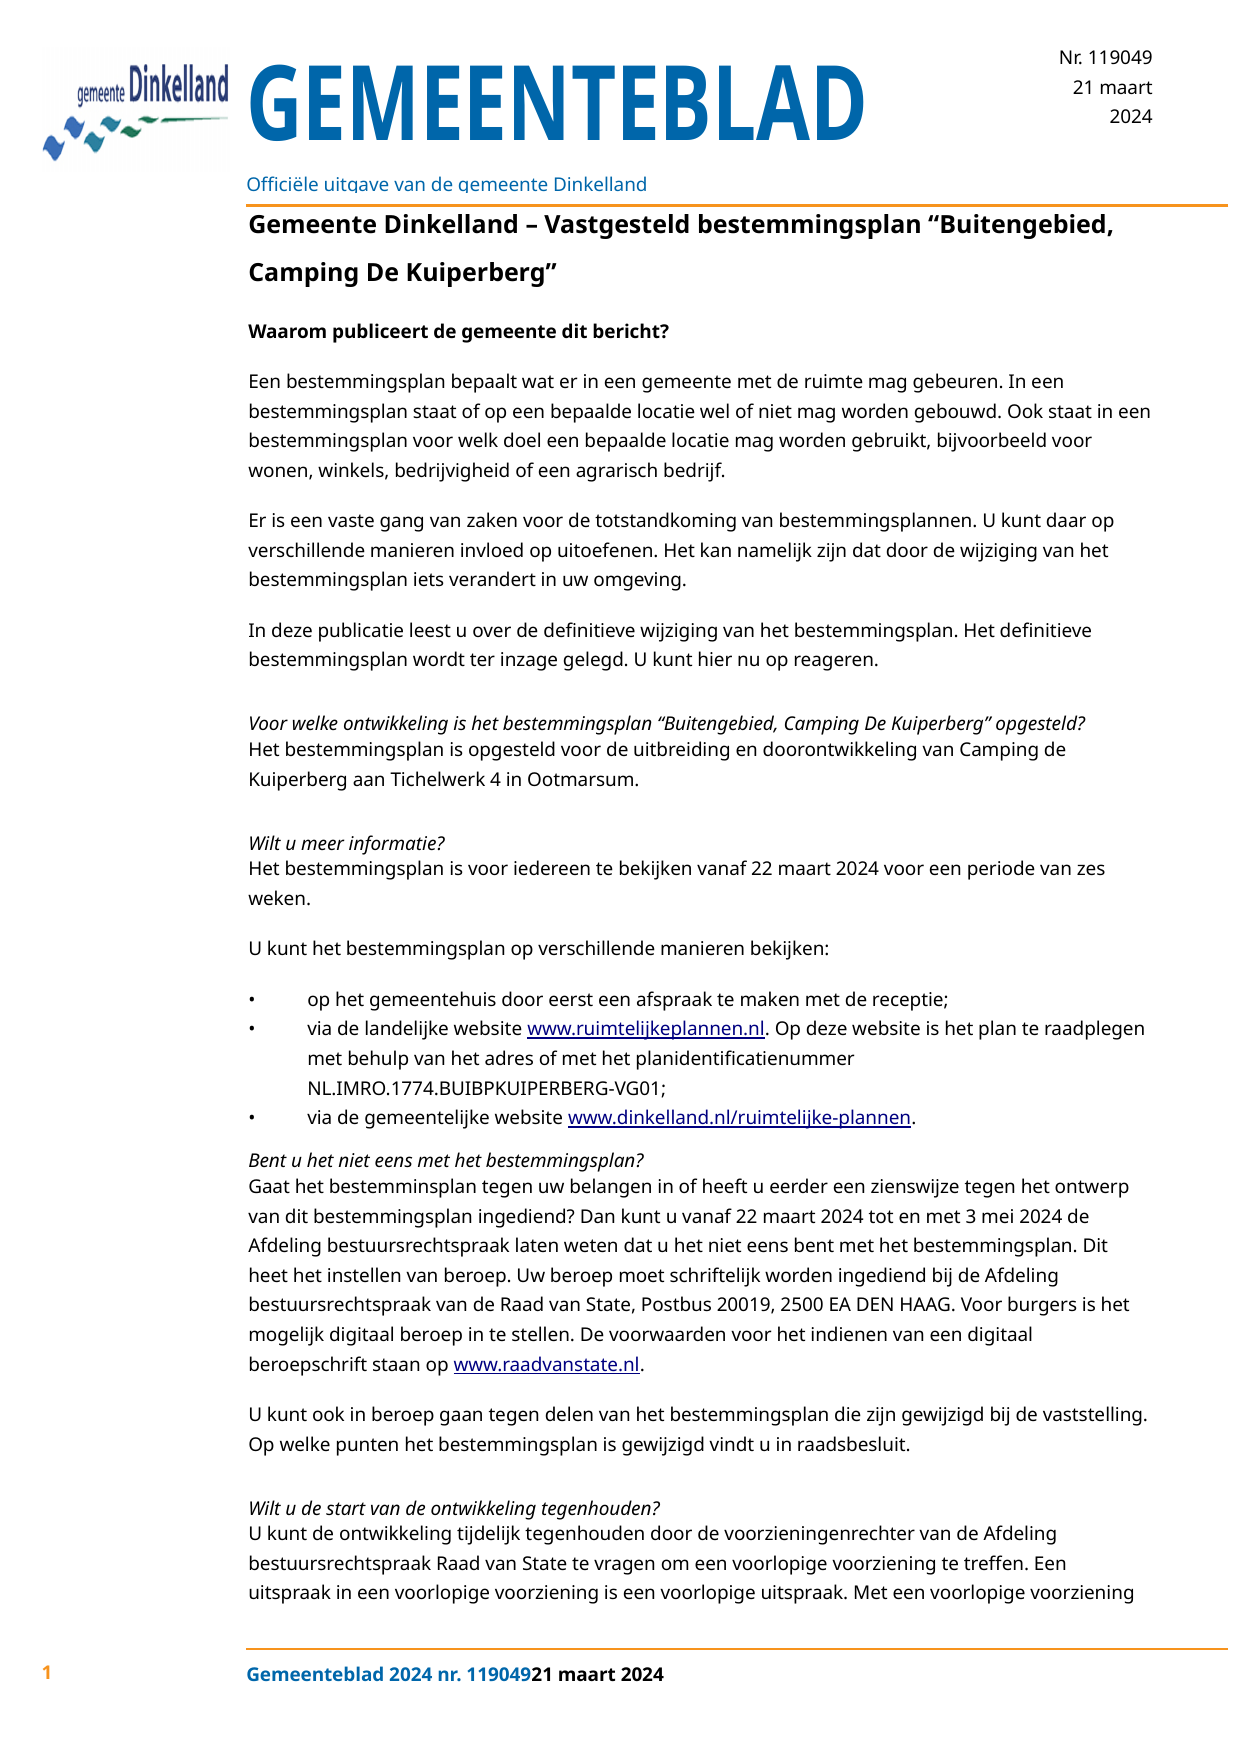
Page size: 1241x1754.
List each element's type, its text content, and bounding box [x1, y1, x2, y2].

list op het gemeentehuis door eerst een afspraak te maken met de receptie; [248, 986, 1152, 1012]
text Voor welke ontwikkeling is het bestemmingsplan “Buitengebied, Camping De Kuiperberg” opgesteld? [248, 711, 1152, 736]
text In deze publicatie leest u over de definitieve wijziging van het bestemmingsplan. Het definitieve bestemmingsplan wordt ter inzage gelegd. U kunt hier nu op reageren. [248, 617, 1152, 672]
picture [41, 47, 231, 172]
text U kunt ook in beroep gaan tegen delen van het bestemmingsplan die zijn gewijzigd bij de vaststelling. Op welke punten het bestemmingsplan is gewijzigd vindt u in raadsbesluit. [248, 1401, 1152, 1456]
text Wilt u de start van de ontwikkeling tegenhouden? [248, 1495, 1152, 1520]
text Het bestemmingsplan is opgesteld voor de uitbreiding en doorontwikkeling van Camping de Kuiperberg aan Tichelwerk 4 in Ootmarsum. [248, 736, 1152, 792]
text U kunt de ontwikkeling tijdelijk tegenhouden door de voorzieningenrechter van de Afdeling bestuursrechtspraak Raad van State te vragen om een voorlopige voorziening te treffen. Een uitspraak in een voorlopige voorziening is een voorlopige uitspraak. Met een voorlopige voorziening [248, 1520, 1152, 1605]
text Er is een vaste gang van zaken voor de totstandkoming van bestemmingsplannen. U kunt daar op verschillende manieren invloed op uitoefenen. Het kan namelijk zijn dat door de wijziging van het bestemmingsplan iets verandert in uw omgeving. [248, 507, 1152, 592]
text Wilt u meer informatie? [248, 830, 1152, 856]
text Bent u het niet eens met het bestemmingsplan? [248, 1147, 1152, 1173]
text U kunt het bestemmingsplan op verschillende manieren bekijken: [248, 936, 1152, 961]
text Een bestemmingsplan bepaalt wat er in een gemeente met de ruimte mag gebeuren. In een bestemmingsplan staat of op een bepaalde locatie wel of niet mag worden gebouwd. Ook staat in een bestemmingsplan voor welk doel een bepaalde locatie mag worden gebruikt, bijvoorbeeld voor wonen, winkels, bedrijvigheid of een agrarisch bedrijf. [248, 368, 1152, 483]
text Gemeente Dinkelland – Vastgesteld bestemmingsplan “Buitengebied, Camping De Kuiperberg” [248, 207, 1152, 288]
list via de gemeentelijke website www.dinkelland.nl/ruimtelijke-plannen. [248, 1104, 1152, 1130]
text Het bestemmingsplan is voor iedereen te bekijken vanaf 22 maart 2024 voor een periode van zes weken. [248, 856, 1152, 911]
list via de landelijke website www.ruimtelijkeplannen.nl. Op deze website is het plan te raadplegen met behulp van het adres of met het planidentificatienummer NL.IMRO.1774.BUIBPKUIPERBERG-VG01; [248, 1016, 1152, 1101]
text Waarom publiceert de gemeente dit bericht? [248, 318, 1152, 344]
text Gaat het bestemminsplan tegen uw belangen in of heeft u eerder een zienswijze tegen het ontwerp van dit bestemmingsplan ingediend? Dan kunt u vanaf 22 maart 2024 tot en met 3 mei 2024 de Afdeling bestuursrechtspraak laten weten dat u het niet eens bent met het bestemmingsplan. Dit heet het instellen van beroep. Uw beroep moet schriftelijk worden ingediend bij de Afdeling bestuursrechtspraak van de Raad van State, Postbus 20019, 2500 EA DEN HAAG. Voor burgers is het mogelijk digitaal beroep in te stellen. De voorwaarden voor het indienen van een digitaal beroepschrift staan op www.raadvanstate.nl. [248, 1173, 1152, 1376]
